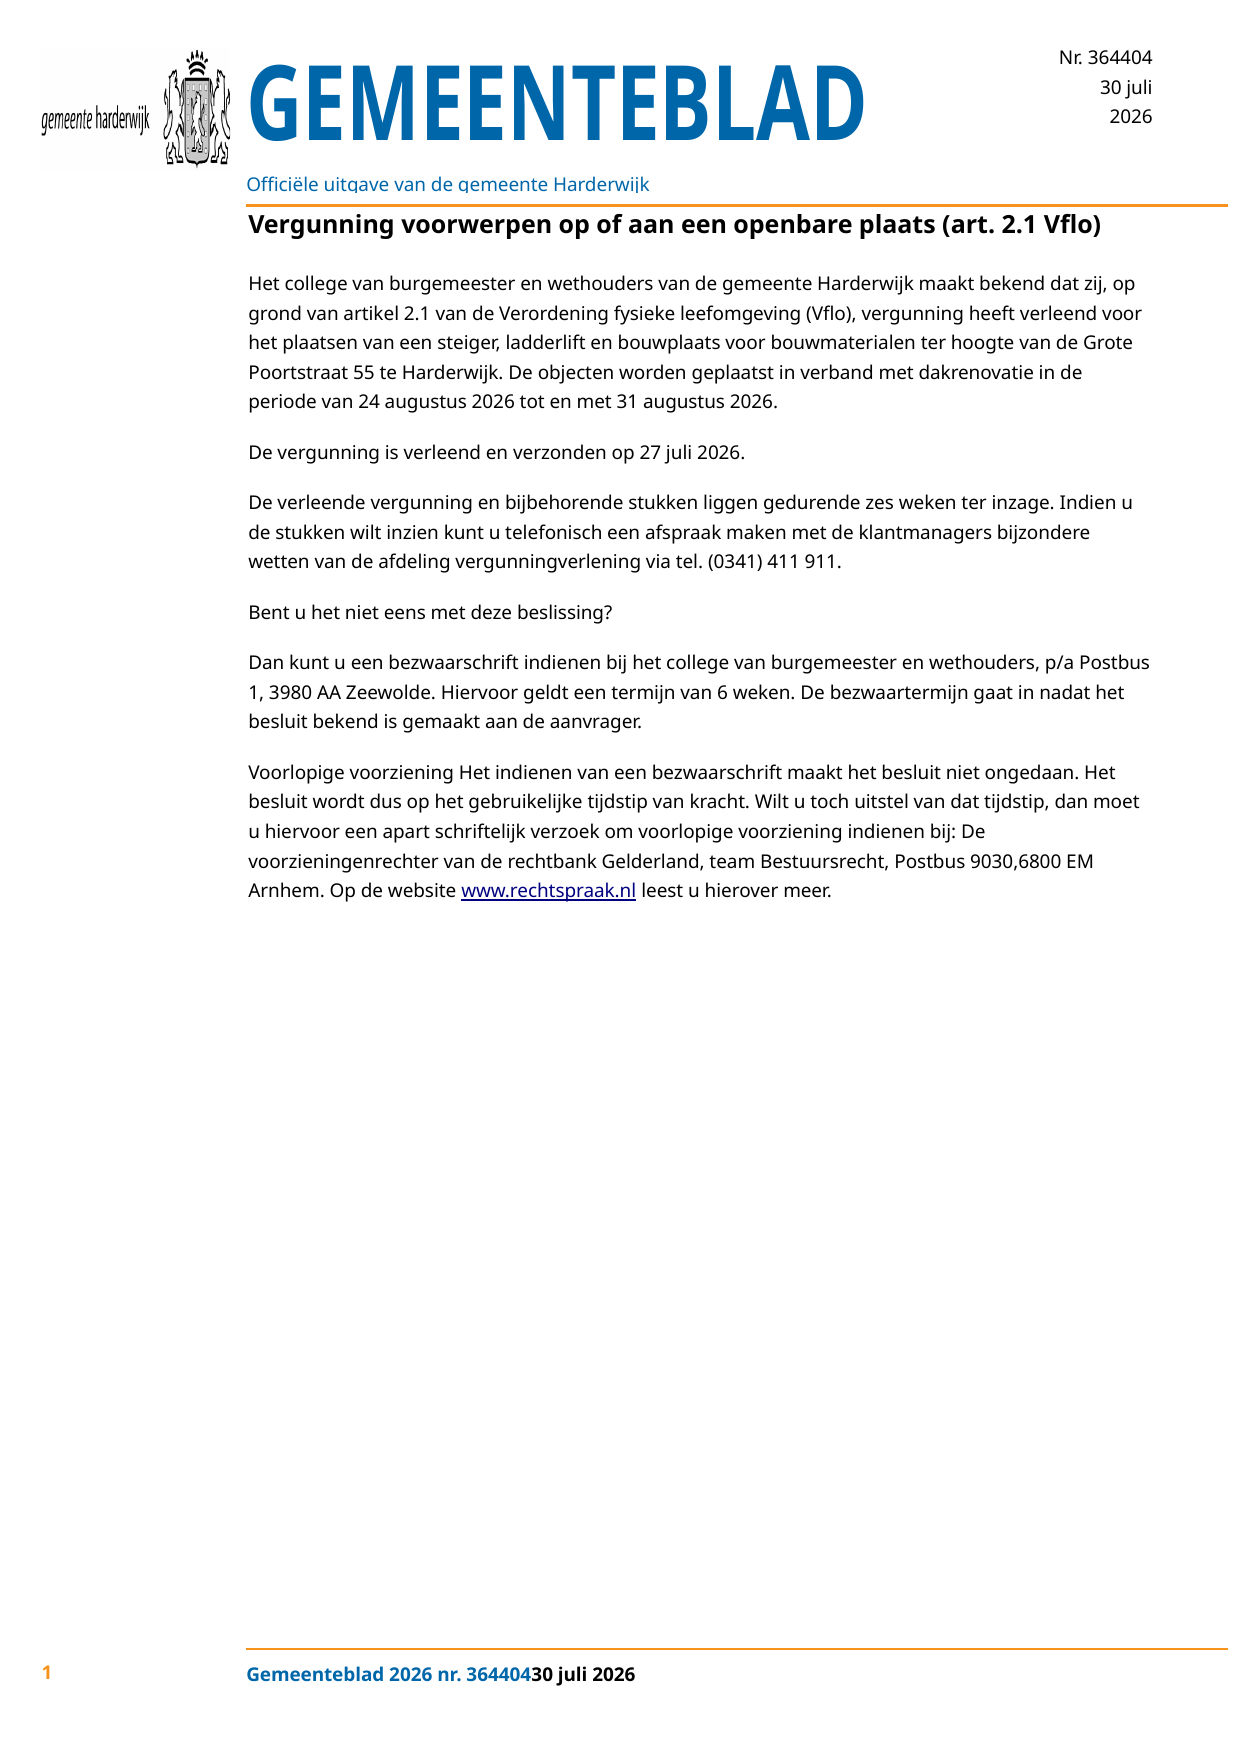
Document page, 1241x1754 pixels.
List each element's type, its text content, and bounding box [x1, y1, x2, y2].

text Voorlopige voorziening Het indienen van een bezwaarschrift maakt het besluit niet ongedaan. Het besluit wordt dus op het gebruikelijke tijdstip van kracht. Wilt u toch uitstel van dat tijdstip, dan moet u hiervoor een apart schriftelijk verzoek om voorlopige voorziening indienen bij: De voorzieningenrechter van de rechtbank Gelderland, team Bestuursrecht, Postbus 9030,6800 EM Arnhem. Op de website www.rechtspraak.nl leest u hierover meer. [248, 759, 1152, 903]
text De vergunning is verleend en verzonden op 27 juli 2026. [248, 439, 1152, 465]
picture [41, 47, 231, 172]
text De verleende vergunning en bijbehorende stukken liggen gedurende zes weken ter inzage. Indien u de stukken wilt inzien kunt u telefonisch een afspraak maken met de klantmanagers bijzondere wetten van de afdeling vergunningverlening via tel. (0341) 411 911. [248, 489, 1152, 574]
text Bent u het niet eens met deze beslissing? [248, 599, 1152, 625]
text Het college van burgemeester en wethouders van de gemeente Harderwijk maakt bekend dat zij, op grond van artikel 2.1 van de Verordening fysieke leefomgeving (Vflo), vergunning heeft verleend voor het plaatsen van een steiger, ladderlift en bouwplaats voor bouwmaterialen ter hoogte van de Grote Poortstraat 55 te Harderwijk. De objecten worden geplaatst in verband met dakrenovatie in de periode van 24 augustus 2026 tot en met 31 augustus 2026. [248, 270, 1152, 414]
text Dan kunt u een bezwaarschrift indienen bij het college van burgemeester en wethouders, p/a Postbus 1, 3980 AA Zeewolde. Hiervoor geldt een termijn van 6 weken. De bezwaartermijn gaat in nadat het besluit bekend is gemaakt aan de aanvrager. [248, 649, 1152, 734]
text Vergunning voorwerpen op of aan een openbare plaats (art. 2.1 Vflo) [248, 207, 1152, 241]
